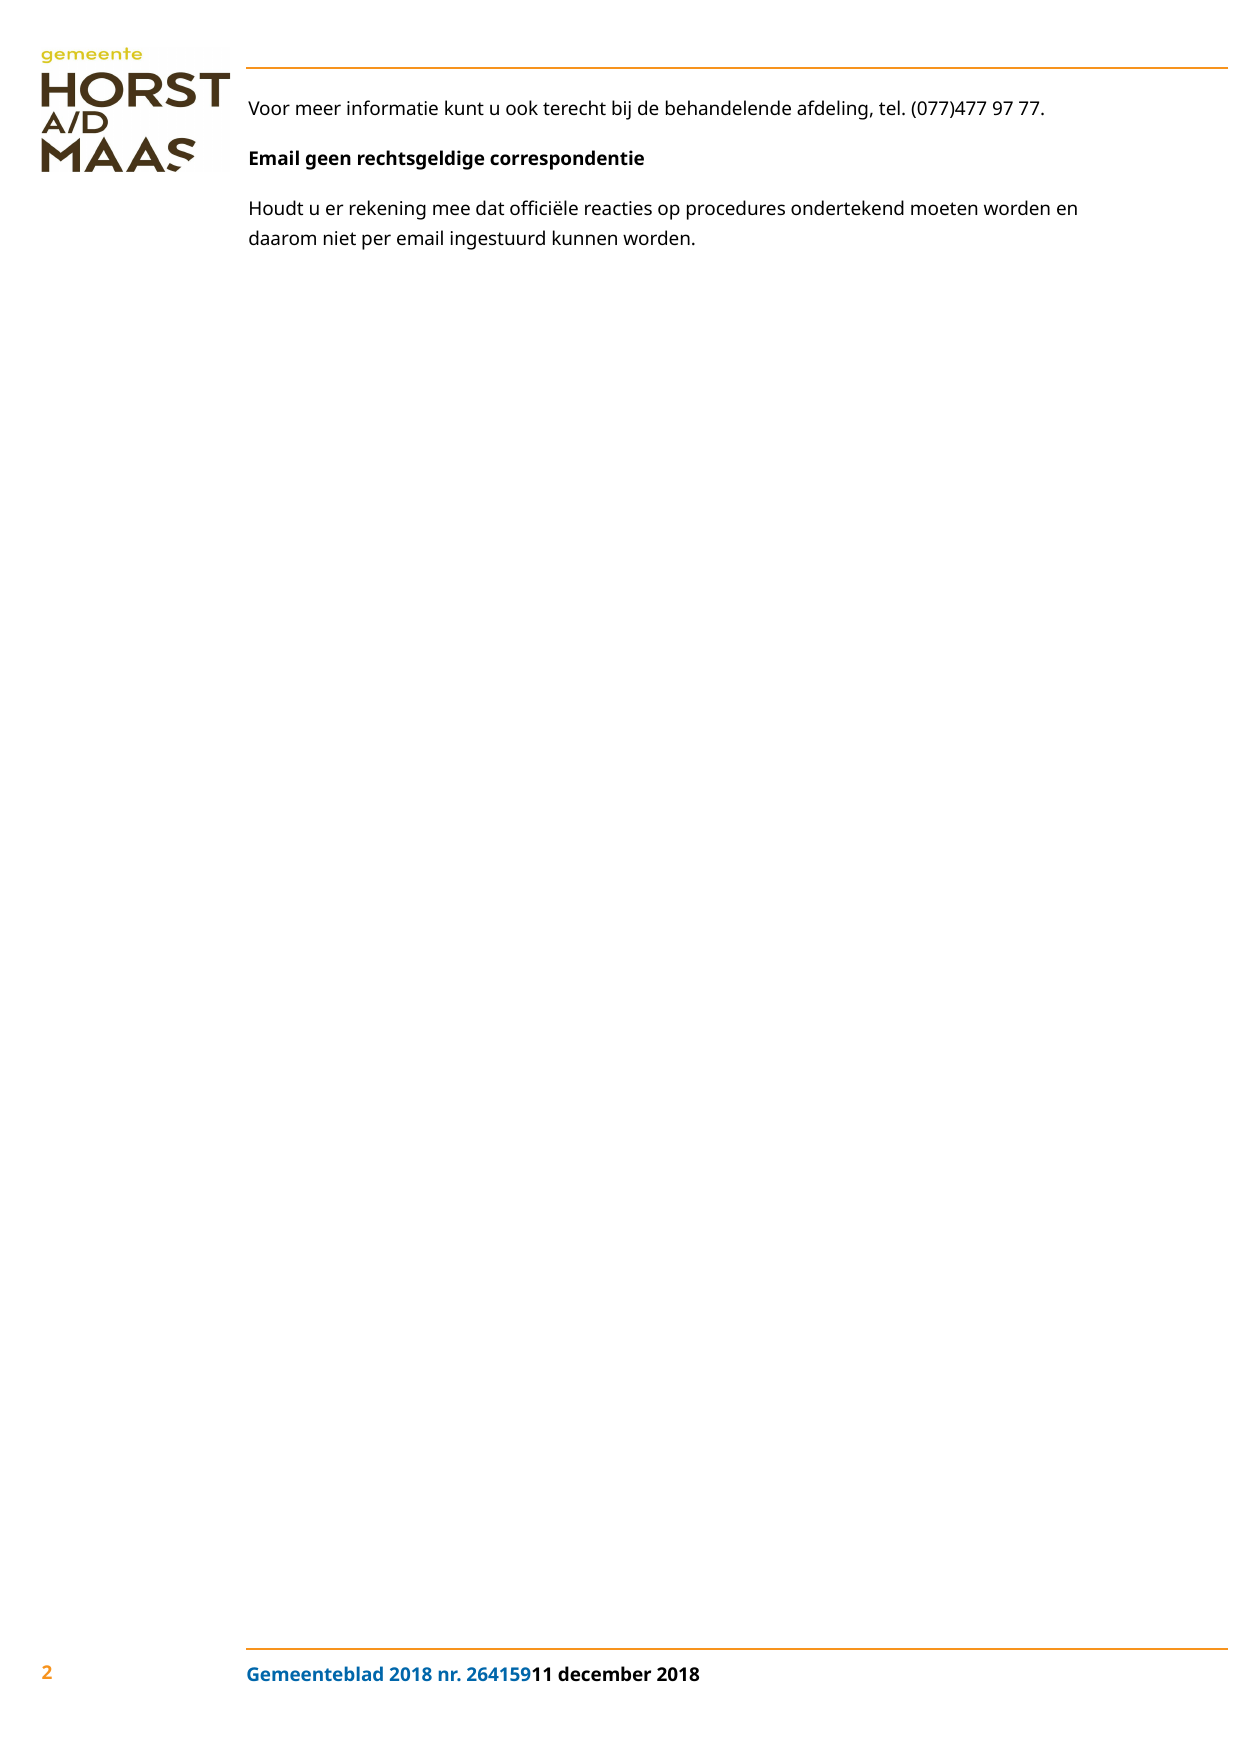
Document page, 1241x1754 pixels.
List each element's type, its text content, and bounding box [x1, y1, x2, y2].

text Email geen rechtsgeldige correspondentie [248, 145, 1152, 171]
picture [41, 47, 231, 172]
text Houdt u er rekening mee dat officiële reacties op procedures ondertekend moeten worden en daarom niet per email ingestuurd kunnen worden. [248, 196, 1152, 251]
text Voor meer informatie kunt u ook terecht bij de behandelende afdeling, tel. (077)477 97 77. [248, 95, 1152, 121]
